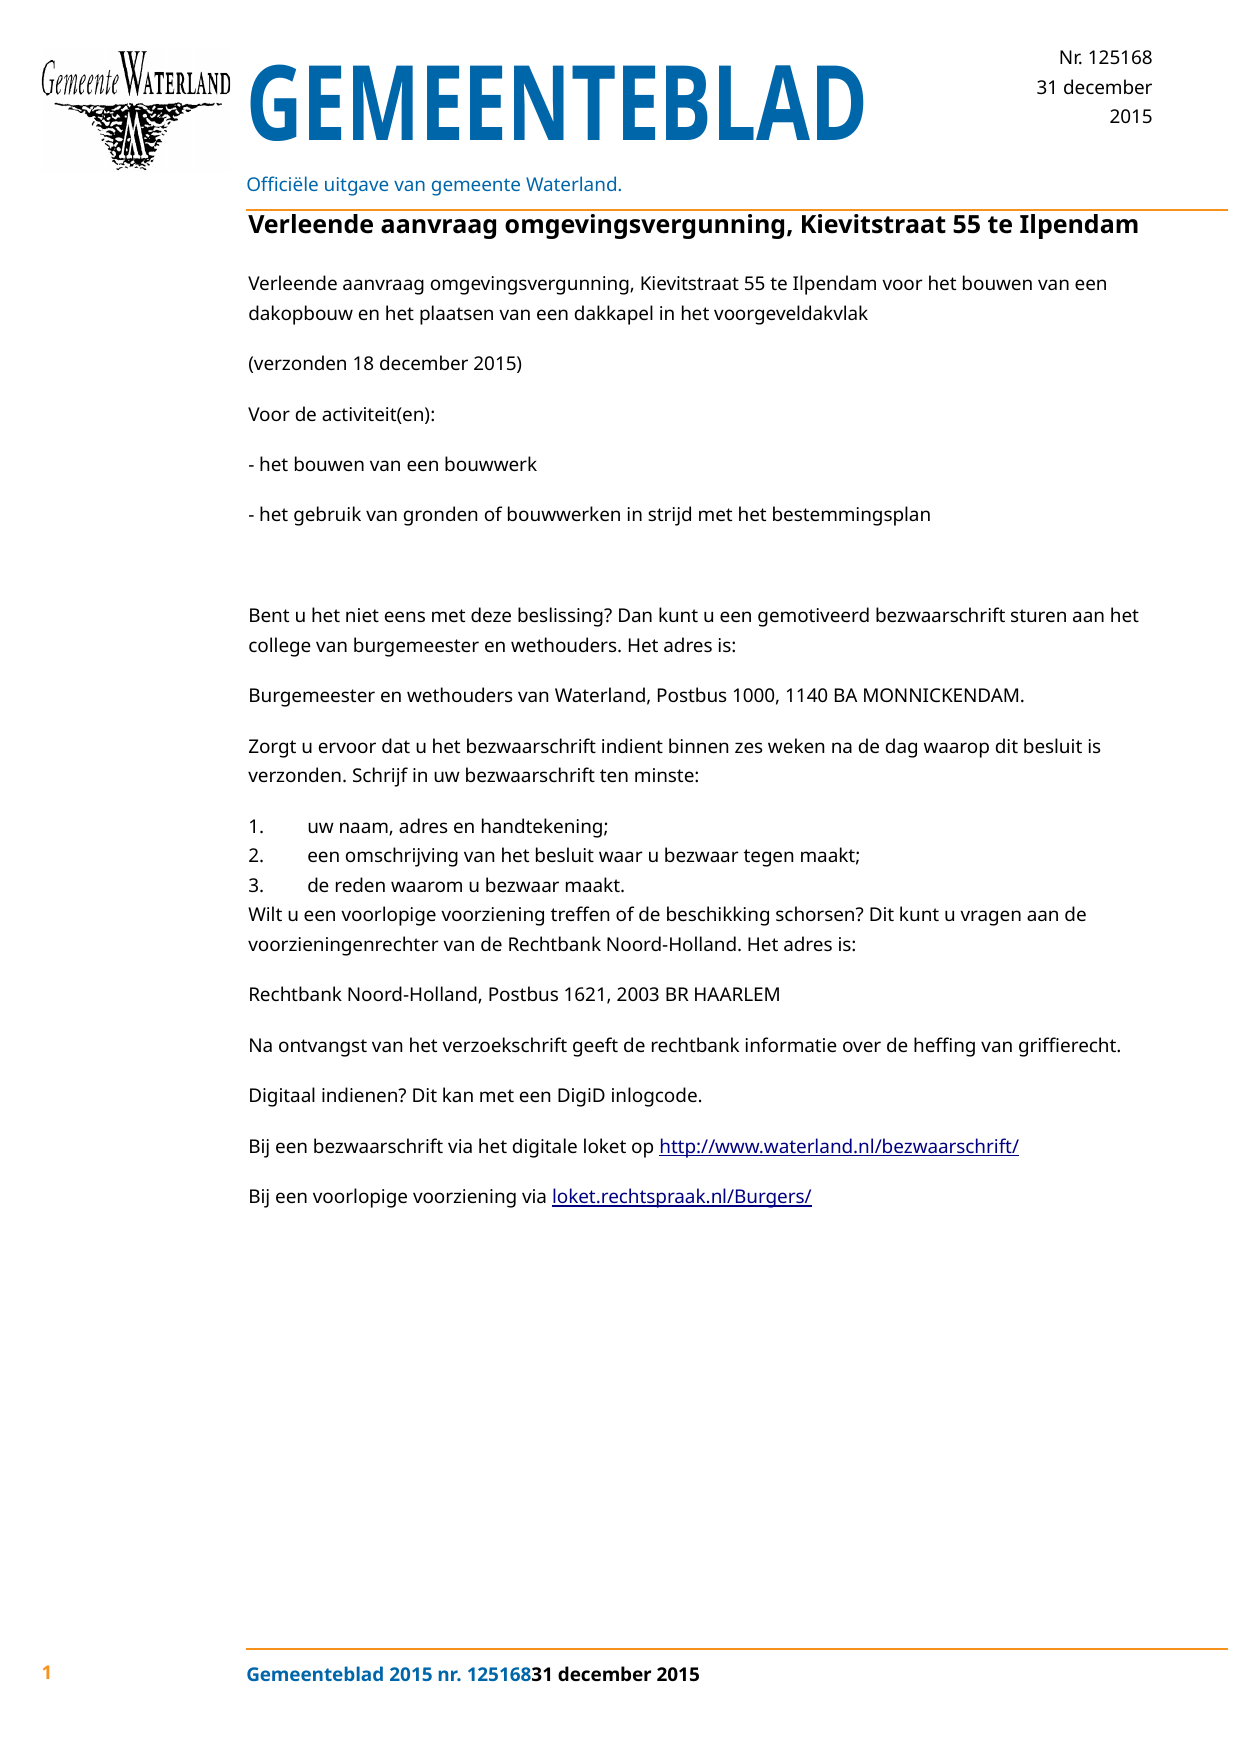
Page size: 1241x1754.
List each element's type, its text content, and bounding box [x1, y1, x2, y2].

text Na ontvangst van het verzoekschrift geeft de rechtbank informatie over de heffing van griffierecht. [248, 1032, 1152, 1058]
text Rechtbank Noord-Holland, Postbus 1621, 2003 BR HAARLEM [248, 982, 1152, 1007]
list uw naam, adres en handtekening; [248, 813, 1152, 838]
text Zorgt u ervoor dat u het bezwaarschrift indient binnen zes weken na de dag waarop dit besluit is verzonden. Schrijf in uw bezwaarschrift ten minste: [248, 733, 1152, 788]
text - het gebruik van gronden of bouwwerken in strijd met het bestemmingsplan [248, 502, 1152, 527]
picture [41, 47, 231, 172]
text Bij een bezwaarschrift via het digitale loket op http://www.waterland.nl/bezwaarschrift/ [248, 1133, 1152, 1158]
text Burgemeester en wethouders van Waterland, Postbus 1000, 1140 BA MONNICKENDAM. [248, 682, 1152, 708]
list de reden waarom u bezwaar maakt. [248, 872, 1152, 898]
text Bent u het niet eens met deze beslissing? Dan kunt u een gemotiveerd bezwaarschrift sturen aan het college van burgemeester en wethouders. Het adres is: [248, 602, 1152, 658]
text Wilt u een voorlopige voorziening treffen of de beschikking schorsen? Dit kunt u vragen aan de voorzieningenrechter van de Rechtbank Noord-Holland. Het adres is: [248, 902, 1152, 957]
text Verleende aanvraag omgevingsvergunning, Kievitstraat 55 te Ilpendam [248, 211, 1152, 241]
text Bij een voorlopige voorziening via loket.rechtspraak.nl/Burgers/ [248, 1183, 1152, 1209]
text Verleende aanvraag omgevingsvergunning, Kievitstraat 55 te Ilpendam voor het bouwen van een dakopbouw en het plaatsen van een dakkapel in het voorgeveldakvlak [248, 270, 1152, 326]
list een omschrijving van het besluit waar u bezwaar tegen maakt; [248, 842, 1152, 868]
text Digitaal indienen? Dit kan met een DigiD inlogcode. [248, 1082, 1152, 1108]
text Voor de activiteit(en): [248, 401, 1152, 426]
text (verzonden 18 december 2015) [248, 350, 1152, 376]
text - het bouwen van een bouwwerk [248, 451, 1152, 477]
